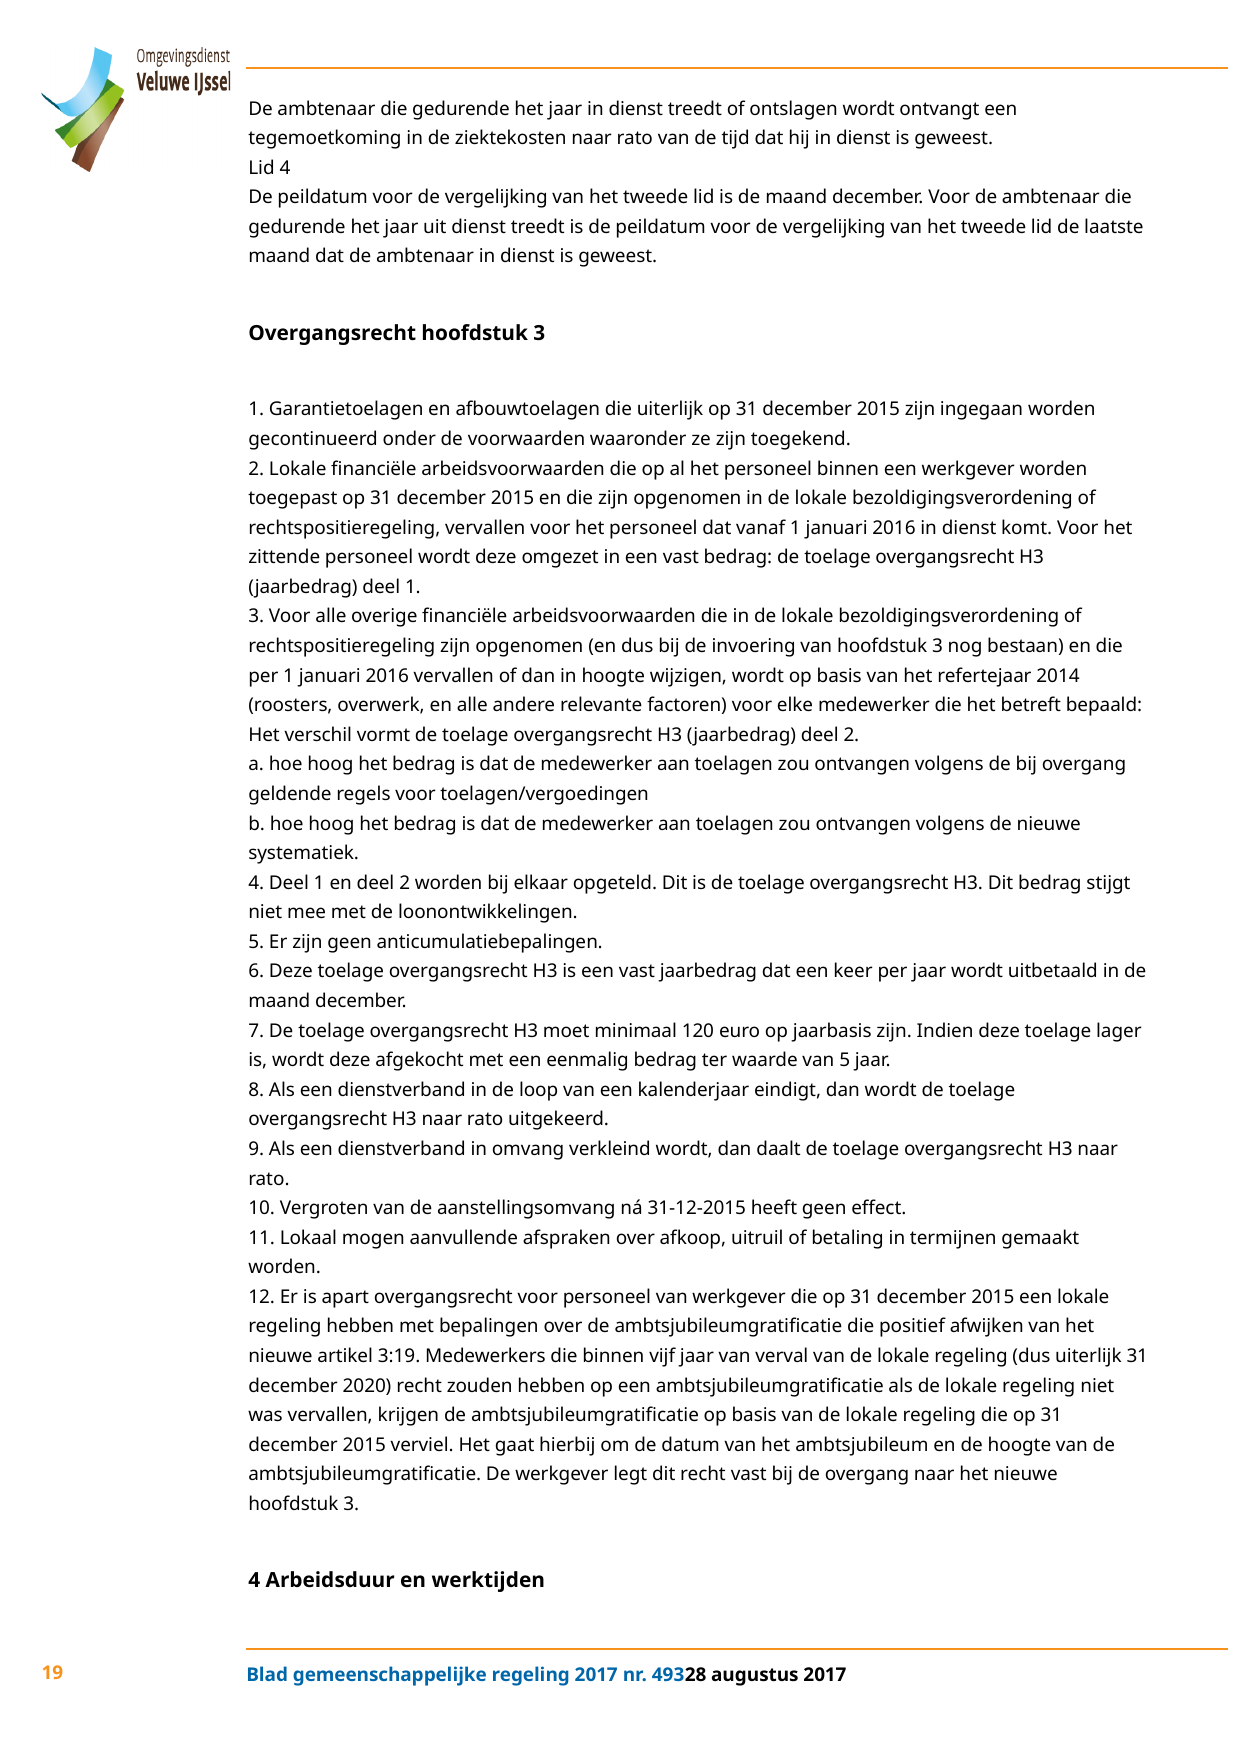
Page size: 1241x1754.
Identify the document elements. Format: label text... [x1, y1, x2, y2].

text 11. Lokaal mogen aanvullende afspraken over afkoop, uitruil of betaling in termijnen gemaakt worden. [248, 1224, 1152, 1279]
text 4 Arbeidsduur en werktijden [248, 1565, 1152, 1594]
text 1. Garantietoelagen en afbouwtoelagen die uiterlijk op 31 december 2015 zijn ingegaan worden gecontinueerd onder de voorwaarden waaronder ze zijn toegekend. [248, 396, 1152, 451]
text 7. De toelage overgangsrecht H3 moet minimaal 120 euro op jaarbasis zijn. Indien deze toelage lager is, wordt deze afgekocht met een eenmalig bedrag ter waarde van 5 jaar. [248, 1017, 1152, 1072]
picture [41, 47, 231, 172]
text De peildatum voor de vergelijking van het tweede lid is de maand december. Voor de ambtenaar die gedurende het jaar uit dienst treedt is de peildatum voor de vergelijking van het tweede lid de laatste maand dat de ambtenaar in dienst is geweest. [248, 183, 1152, 268]
text Overgangsrecht hoofdstuk 3 [248, 318, 1152, 346]
text De ambtenaar die gedurende het jaar in dienst treedt of ontslagen wordt ontvangt een tegemoetkoming in de ziektekosten naar rato van de tijd dat hij in dienst is geweest. [248, 95, 1152, 150]
text 12. Er is apart overgangsrecht voor personeel van werkgever die op 31 december 2015 een lokale regeling hebben met bepalingen over de ambtsjubileumgratificatie die positief afwijken van het nieuwe artikel 3:19. Medewerkers die binnen vijf jaar van verval van de lokale regeling (dus uiterlijk 31 december 2020) recht zouden hebben op een ambtsjubileumgratificatie als de lokale regeling niet was vervallen, krijgen de ambtsjubileumgratificatie op basis van de lokale regeling die op 31 december 2015 verviel. Het gaat hierbij om de datum van het ambtsjubileum en de hoogte van de ambtsjubileumgratificatie. De werkgever legt dit recht vast bij de overgang naar het nieuwe hoofdstuk 3. [248, 1283, 1152, 1516]
text Lid 4 [248, 154, 1152, 180]
text 5. Er zijn geen anticumulatiebepalingen. [248, 928, 1152, 954]
text Het verschil vormt de toelage overgangsrecht H3 (jaarbedrag) deel 2. [248, 721, 1152, 747]
text 6. Deze toelage overgangsrecht H3 is een vast jaarbedrag dat een keer per jaar wordt uitbetaald in de maand december. [248, 958, 1152, 1013]
text 9. Als een dienstverband in omvang verkleind wordt, dan daalt de toelage overgangsrecht H3 naar rato. [248, 1135, 1152, 1191]
text b. hoe hoog het bedrag is dat de medewerker aan toelagen zou ontvangen volgens de nieuwe systematiek. [248, 810, 1152, 865]
text 4. Deel 1 en deel 2 worden bij elkaar opgeteld. Dit is de toelage overgangsrecht H3. Dit bedrag stijgt niet mee met de loonontwikkelingen. [248, 869, 1152, 924]
text 8. Als een dienstverband in de loop van een kalenderjaar eindigt, dan wordt de toelage overgangsrecht H3 naar rato uitgekeerd. [248, 1076, 1152, 1131]
text 3. Voor alle overige financiële arbeidsvoorwaarden die in de lokale bezoldigingsverordening of rechtspositieregeling zijn opgenomen (en dus bij de invoering van hoofdstuk 3 nog bestaan) en die per 1 januari 2016 vervallen of dan in hoogte wijzigen, wordt op basis van het refertejaar 2014 (roosters, overwerk, en alle andere relevante factoren) voor elke medewerker die het betreft bepaald: [248, 603, 1152, 717]
text 2. Lokale financiële arbeidsvoorwaarden die op al het personeel binnen een werkgever worden toegepast op 31 december 2015 en die zijn opgenomen in de lokale bezoldigingsverordening of rechtspositieregeling, vervallen voor het personeel dat vanaf 1 januari 2016 in dienst komt. Voor het zittende personeel wordt deze omgezet in een vast bedrag: de toelage overgangsrecht H3 (jaarbedrag) deel 1. [248, 455, 1152, 599]
text 10. Vergroten van de aanstellingsomvang ná 31-12-2015 heeft geen effect. [248, 1194, 1152, 1220]
text a. hoe hoog het bedrag is dat de medewerker aan toelagen zou ontvangen volgens de bij overgang geldende regels voor toelagen/vergoedingen [248, 751, 1152, 806]
